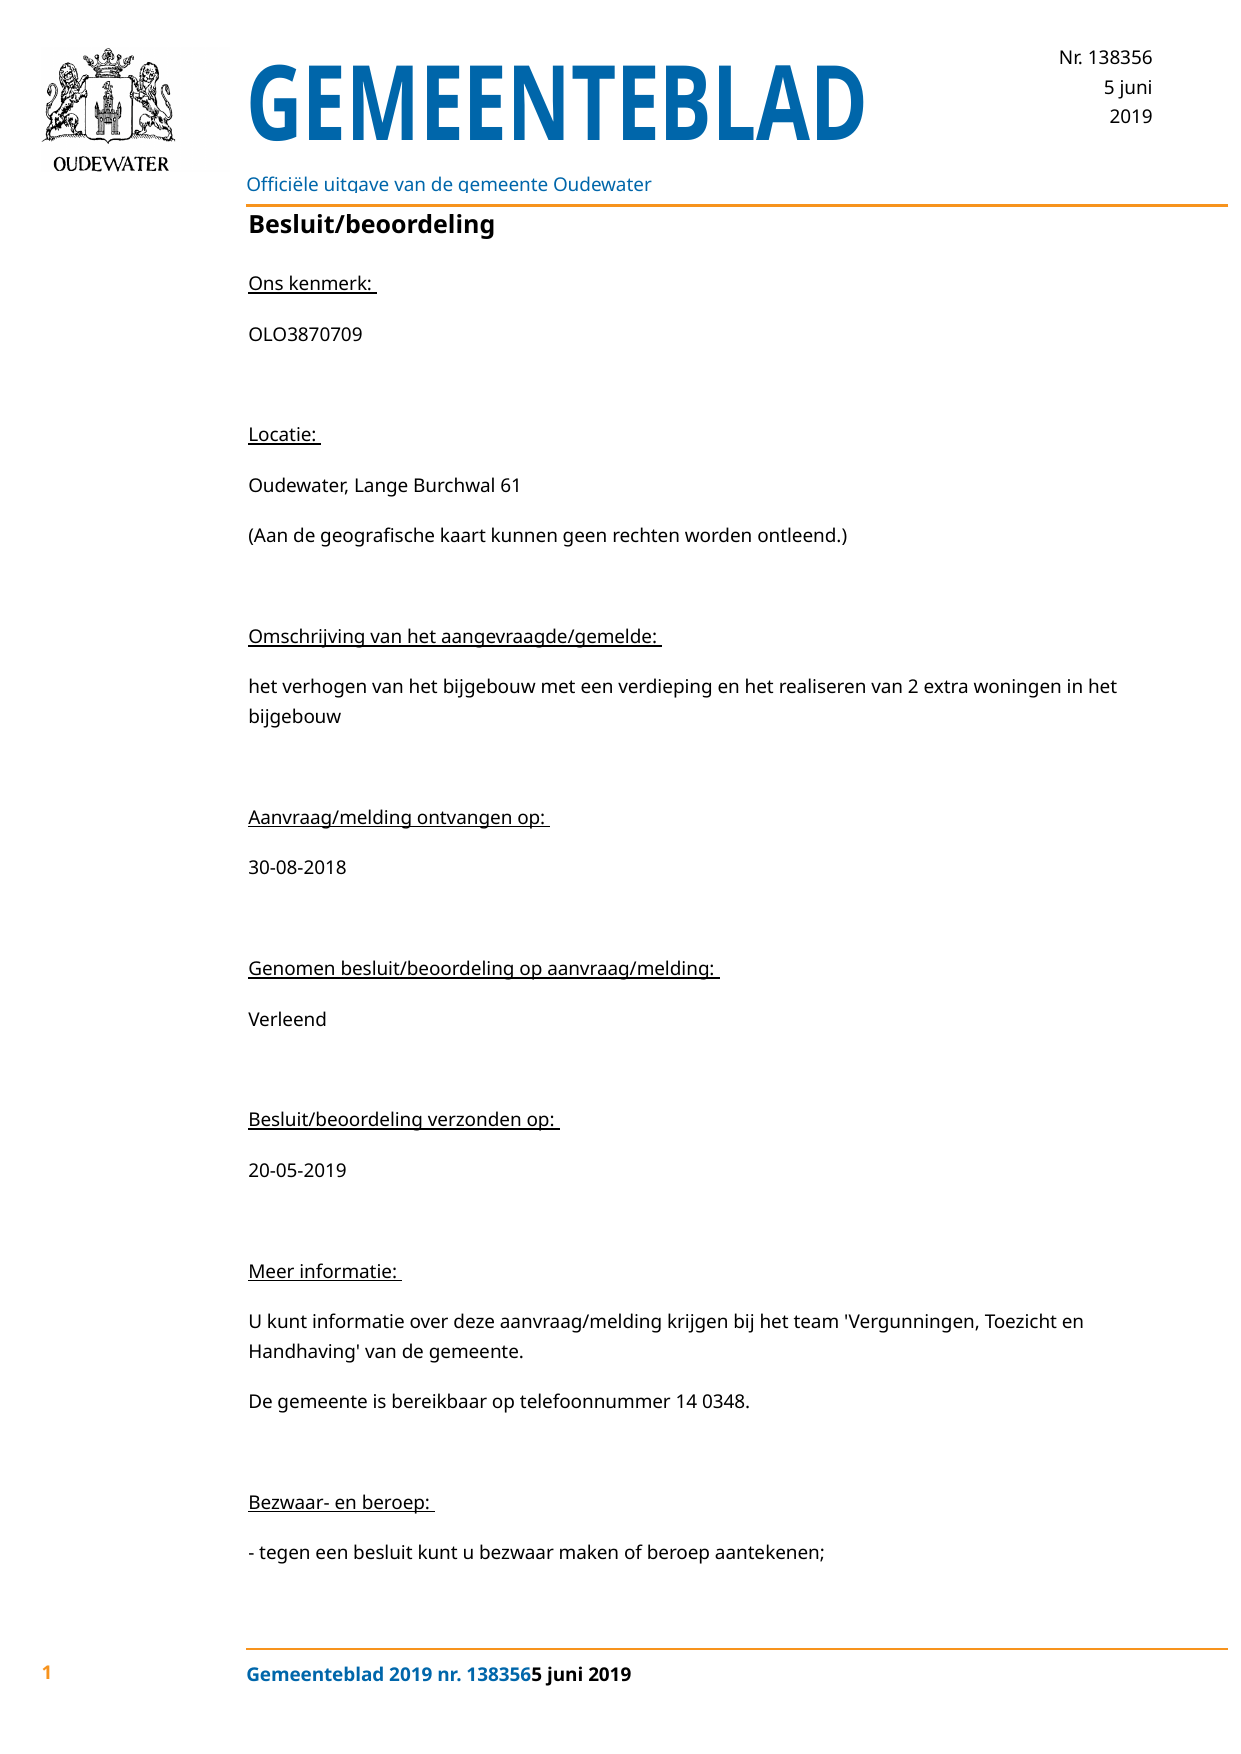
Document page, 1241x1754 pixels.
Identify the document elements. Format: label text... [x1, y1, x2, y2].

text Locatie: [248, 422, 1152, 447]
text (Aan de geografische kaart kunnen geen rechten worden ontleend.) [248, 522, 1152, 548]
text Ons kenmerk: [248, 270, 1152, 296]
text Oudewater, Lange Burchwal 61 [248, 472, 1152, 498]
text OLO3870709 [248, 321, 1152, 346]
text Omschrijving van het aangevraagde/gemelde: [248, 623, 1152, 649]
text Genomen besluit/beoordeling op aanvraag/melding: [248, 955, 1152, 981]
text 20-05-2019 [248, 1157, 1152, 1183]
text Aanvraag/melding ontvangen op: [248, 804, 1152, 830]
text 30-08-2018 [248, 854, 1152, 880]
text De gemeente is bereikbaar op telefoonnummer 14 0348. [248, 1388, 1152, 1414]
text Besluit/beoordeling verzonden op: [248, 1107, 1152, 1132]
text Bezwaar- en beroep: [248, 1489, 1152, 1515]
text - tegen een besluit kunt u bezwaar maken of beroep aantekenen; [248, 1539, 1152, 1565]
text Meer informatie: [248, 1258, 1152, 1283]
text U kunt informatie over deze aanvraag/melding krijgen bij het team 'Vergunningen, Toezicht en Handhaving' van de gemeente. [248, 1308, 1152, 1363]
text Besluit/beoordeling [248, 207, 1152, 241]
text het verhogen van het bijgebouw met een verdieping en het realiseren van 2 extra woningen in het bijgebouw [248, 674, 1152, 729]
picture [41, 47, 231, 172]
text Verleend [248, 1006, 1152, 1031]
